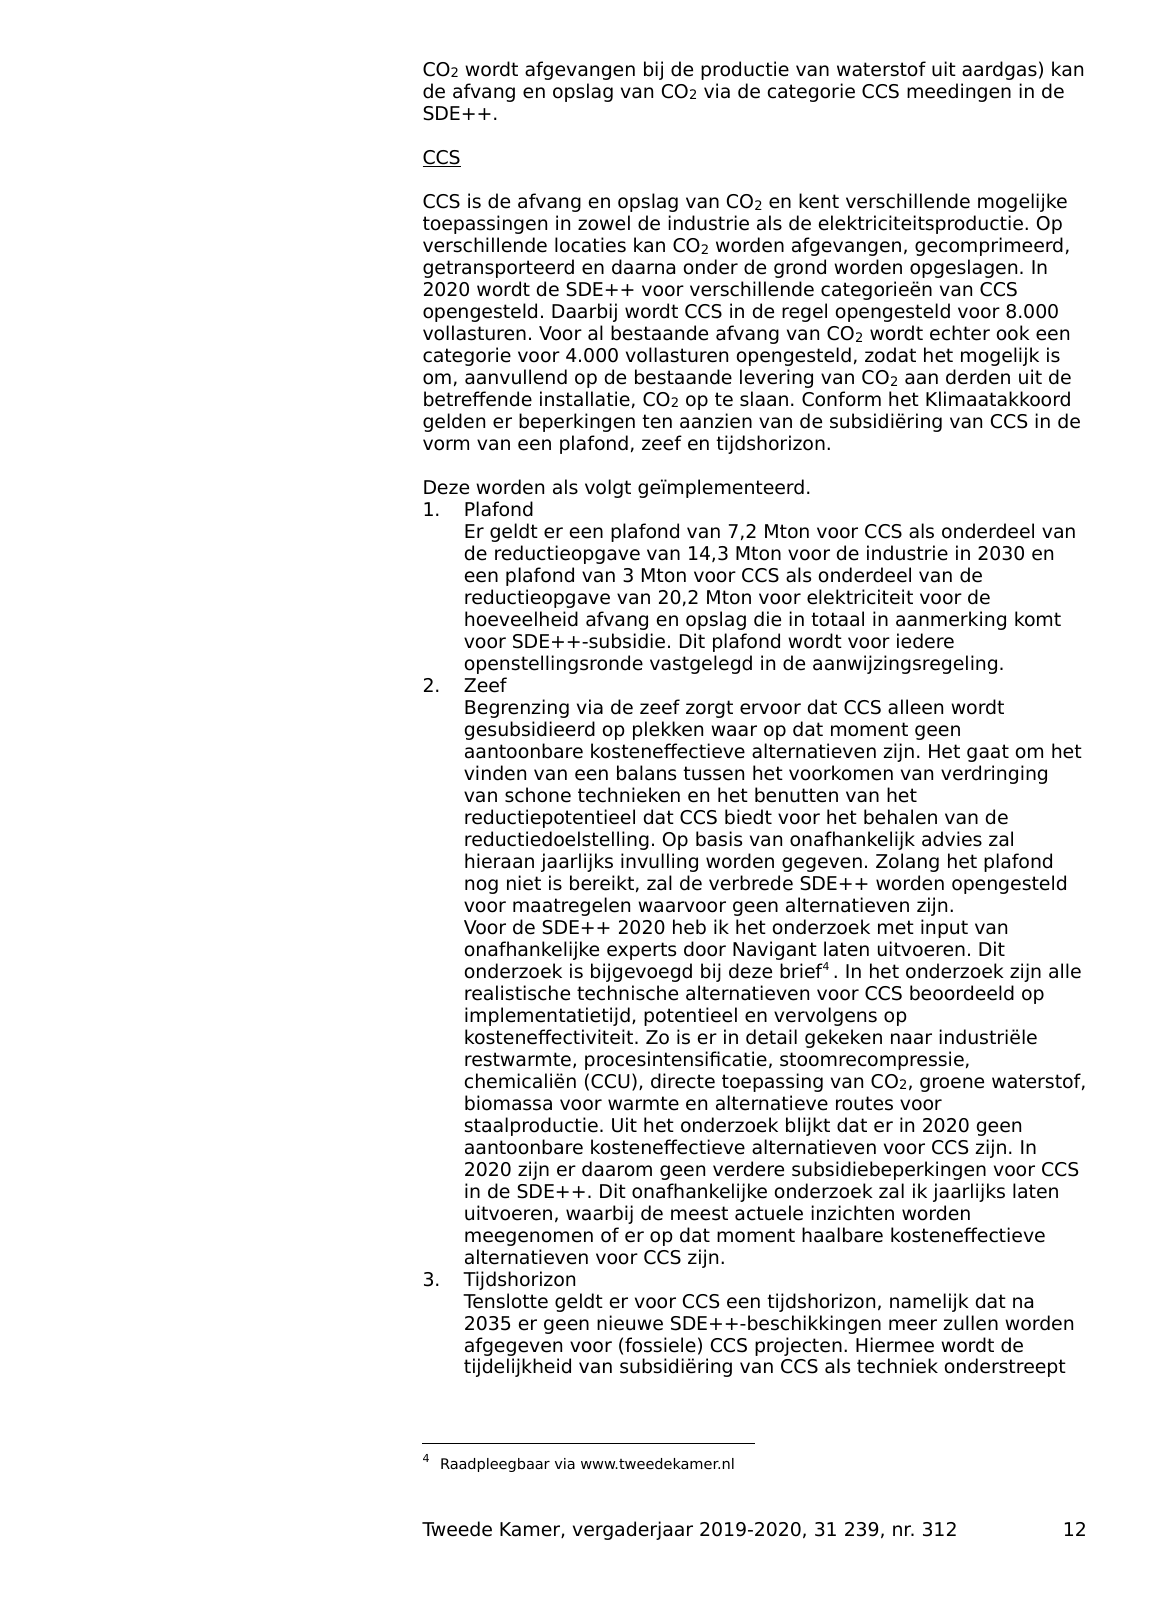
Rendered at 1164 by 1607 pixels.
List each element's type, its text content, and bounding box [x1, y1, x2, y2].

text Tenslotte geldt er voor CCS een tijdshorizon, namelijk dat na 2035 er geen nieuwe SDE++-beschikkingen meer zullen worden afgegeven voor (fossiele) CCS projecten. Hiermee wordt de tijdelijkheid van subsidiëring van CCS als techniek onderstreept [464, 1291, 1087, 1378]
text CCS is de afvang en opslag van CO2 en kent verschillende mogelijke toepassingen in zowel de industrie als de elektriciteitsproductie. Op verschillende locaties kan CO2 worden afgevangen, gecomprimeerd, getransporteerd en daarna onder de grond worden opgeslagen. In 2020 wordt de SDE++ voor verschillende categorieën van CCS opengesteld. Daarbij wordt CCS in de regel opengesteld voor 8.000 vollasturen. Voor al bestaande afvang van CO2 wordt echter ook een categorie voor 4.000 vollasturen opengesteld, zodat het mogelijk is om, aanvullend op de bestaande levering van CO2 aan derden uit de betreffende installatie, CO2 op te slaan. Conform het Klimaatakkoord gelden er beperkingen ten aanzien van de subsidiëring van CCS in de vorm van een plafond, zeef en tijdshorizon. [422, 191, 1087, 455]
text 2. Zeef [422, 675, 1087, 697]
text CO2 wordt afgevangen bij de productie van waterstof uit aardgas) kan de afvang en opslag van CO2 via de categorie CCS meedingen in de SDE++. [422, 59, 1087, 125]
subtitle CCS [422, 147, 1087, 169]
text Er geldt er een plafond van 7,2 Mton voor CCS als onderdeel van de reductieopgave van 14,3 Mton voor de industrie in 2030 en een plafond van 3 Mton voor CCS als onderdeel van de reductieopgave van 20,2 Mton voor elektriciteit voor de hoeveelheid afvang en opslag die in totaal in aanmerking komt voor SDE++-subsidie. Dit plafond wordt voor iedere openstellingsronde vastgelegd in de aanwijzingsregeling. [464, 521, 1087, 675]
text Begrenzing via de zeef zorgt ervoor dat CCS alleen wordt gesubsidieerd op plekken waar op dat moment geen aantoonbare kosteneffectieve alternatieven zijn. Het gaat om het vinden van een balans tussen het voorkomen van verdringing van schone technieken en het benutten van het reductiepotentieel dat CCS biedt voor het behalen van de reductiedoelstelling. Op basis van onafhankelijk advies zal hieraan jaarlijks invulling worden gegeven. Zolang het plafond nog niet is bereikt, zal de verbrede SDE++ worden opengesteld voor maatregelen waarvoor geen alternatieven zijn. [464, 697, 1087, 917]
text 3. Tijdshorizon [422, 1268, 1087, 1291]
text Voor de SDE++ 2020 heb ik het onderzoek met input van onafhankelijke experts door Navigant laten uitvoeren. Dit onderzoek is bijgevoegd bij deze brief. In het onderzoek zijn alle realistische technische alternatieven voor CCS beoordeeld op implementatietijd, potentieel en vervolgens op kosteneffectiviteit. Zo is er in detail gekeken naar industriële restwarmte, procesintensificatie, stoomrecompressie, chemicaliën (CCU), directe toepassing van CO2, groene waterstof, biomassa voor warmte en alternatieve routes voor staalproductie. Uit het onderzoek blijkt dat er in 2020 geen aantoonbare kosteneffectieve alternatieven voor CCS zijn. In 2020 zijn er daarom geen verdere subsidiebeperkingen voor CCS in de SDE++. Dit onafhankelijke onderzoek zal ik jaarlijks laten uitvoeren, waarbij de meest actuele inzichten worden meegenomen of er op dat moment haalbare kosteneffectieve alternatieven voor CCS zijn. [464, 917, 1087, 1268]
text 1. Plafond [422, 499, 1087, 521]
text Raadpleegbaar via www.tweedekamer.nl [422, 1452, 1087, 1474]
text Deze worden als volgt geïmplementeerd. [422, 477, 1087, 499]
